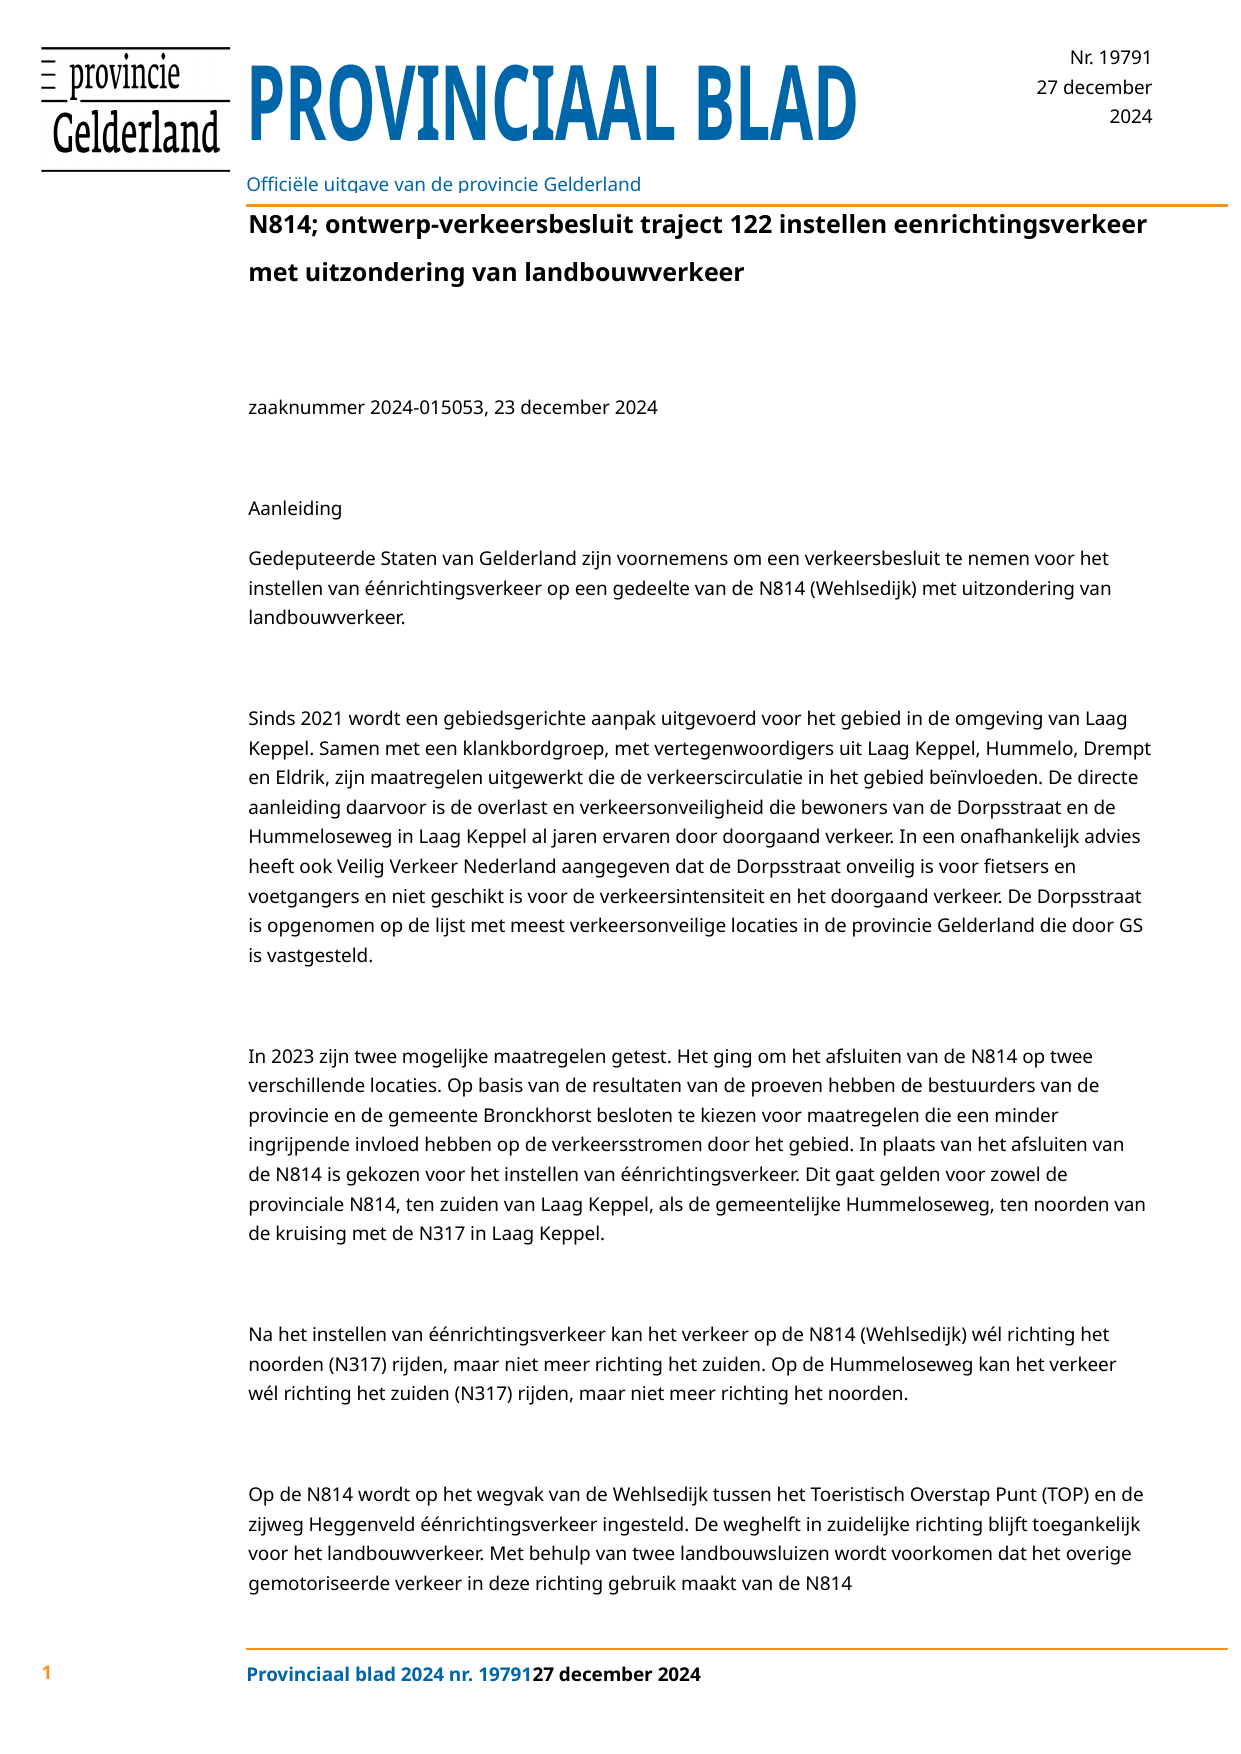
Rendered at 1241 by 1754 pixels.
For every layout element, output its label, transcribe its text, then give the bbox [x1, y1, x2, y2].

text Op de N814 wordt op het wegvak van de Wehlsedijk tussen het Toeristisch Overstap Punt (TOP) en de zijweg Heggenveld éénrichtingsverkeer ingesteld. De weghelft in zuidelijke richting blijft toegankelijk voor het landbouwverkeer. Met behulp van twee landbouwsluizen wordt voorkomen dat het overige gemotoriseerde verkeer in deze richting gebruik maakt van de N814 [248, 1481, 1152, 1596]
text zaaknummer 2024-015053, 23 december 2024 [248, 394, 1152, 420]
text Sinds 2021 wordt een gebiedsgerichte aanpak uitgevoerd voor het gebied in de omgeving van Laag Keppel. Samen met een klankbordgroep, met vertegenwoordigers uit Laag Keppel, Hummelo, Drempt en Eldrik, zijn maatregelen uitgewerkt die de verkeerscirculatie in het gebied beïnvloeden. De directe aanleiding daarvoor is de overlast en verkeersonveiligheid die bewoners van de Dorpsstraat en de Hummeloseweg in Laag Keppel al jaren ervaren door doorgaand verkeer. In een onafhankelijk advies heeft ook Veilig Verkeer Nederland aangegeven dat de Dorpsstraat onveilig is voor fietsers en voetgangers en niet geschikt is voor de verkeersintensiteit en het doorgaand verkeer. De Dorpsstraat is opgenomen op de lijst met meest verkeersonveilige locaties in de provincie Gelderland die door GS is vastgesteld. [248, 705, 1152, 968]
text In 2023 zijn twee mogelijke maatregelen getest. Het ging om het afsluiten van de N814 op twee verschillende locaties. Op basis van de resultaten van de proeven hebben de bestuurders van de provincie en de gemeente Bronckhorst besloten te kiezen voor maatregelen die een minder ingrijpende invloed hebben op de verkeersstromen door het gebied. In plaats van het afsluiten van de N814 is gekozen voor het instellen van éénrichtingsverkeer. Dit gaat gelden voor zowel de provinciale N814, ten zuiden van Laag Keppel, als de gemeentelijke Hummeloseweg, ten noorden van de kruising met de N317 in Laag Keppel. [248, 1043, 1152, 1246]
picture [41, 47, 231, 172]
text N814; ontwerp-verkeersbesluit traject 122 instellen eenrichtingsverkeer met uitzondering van landbouwverkeer [248, 207, 1152, 288]
text Aanleiding [248, 495, 1152, 521]
text Na het instellen van éénrichtingsverkeer kan het verkeer op de N814 (Wehlsedijk) wél richting het noorden (N317) rijden, maar niet meer richting het zuiden. Op de Hummeloseweg kan het verkeer wél richting het zuiden (N317) rijden, maar niet meer richting het noorden. [248, 1321, 1152, 1406]
text Gedeputeerde Staten van Gelderland zijn voornemens om een verkeersbesluit te nemen voor het instellen van éénrichtingsverkeer op een gedeelte van de N814 (Wehlsedijk) met uitzondering van landbouwverkeer. [248, 545, 1152, 630]
